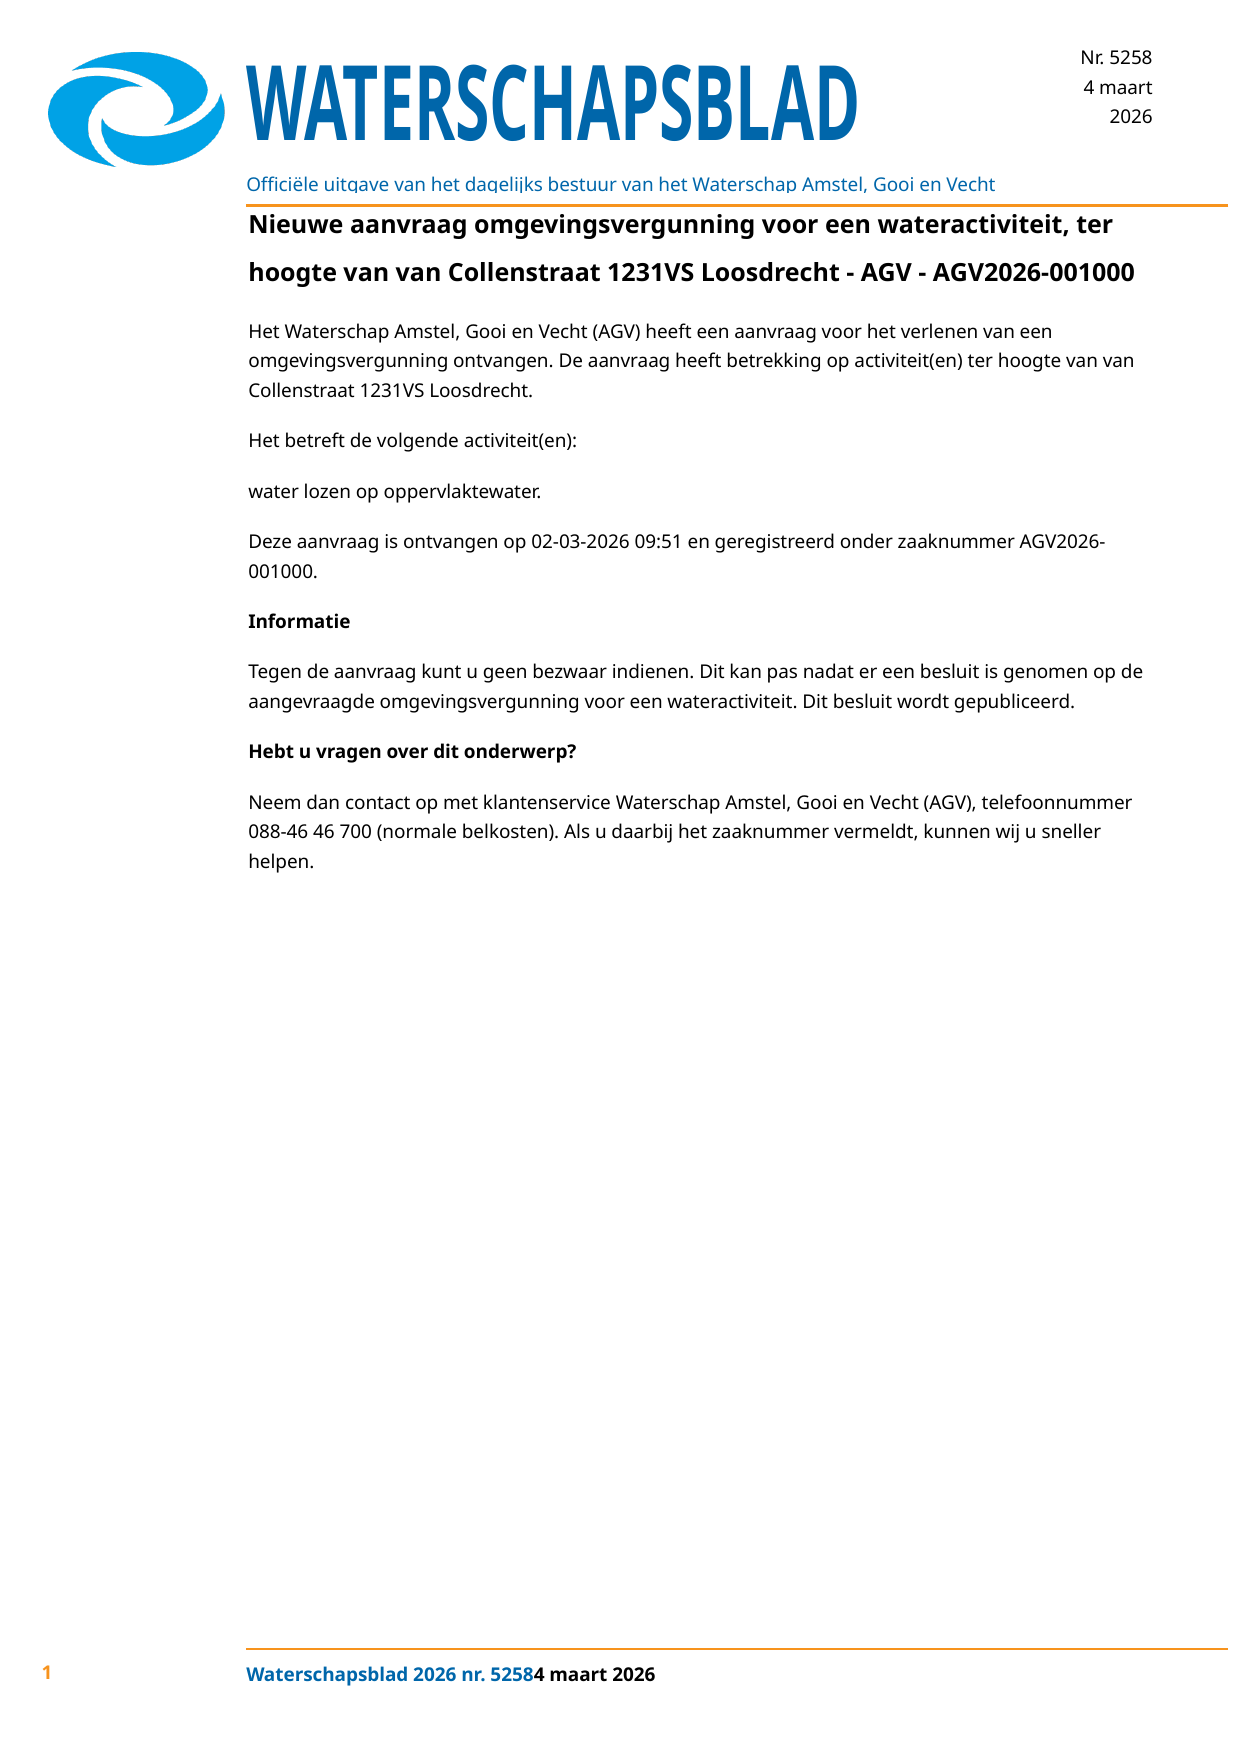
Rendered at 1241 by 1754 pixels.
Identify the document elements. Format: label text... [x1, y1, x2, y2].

text Informatie [248, 608, 1152, 634]
picture [41, 47, 231, 172]
text Tegen de aanvraag kunt u geen bezwaar indienen. Dit kan pas nadat er een besluit is genomen op de aangevraagde omgevingsvergunning voor een wateractiviteit. Dit besluit wordt gepubliceerd. [248, 659, 1152, 714]
text Deze aanvraag is ontvangen op 02-03-2026 09:51 en geregistreerd onder zaaknummer AGV2026-001000. [248, 528, 1152, 584]
text water lozen op oppervlaktewater. [248, 478, 1152, 504]
text Het Waterschap Amstel, Gooi en Vecht (AGV) heeft een aanvraag voor het verlenen van een omgevingsvergunning ontvangen. De aanvraag heeft betrekking op activiteit(en) ter hoogte van van Collenstraat 1231VS Loosdrecht. [248, 318, 1152, 403]
text Nieuwe aanvraag omgevingsvergunning voor een wateractiviteit, ter hoogte van van Collenstraat 1231VS Loosdrecht - AGV - AGV2026-001000 [248, 207, 1152, 288]
text Hebt u vragen over dit onderwerp? [248, 739, 1152, 764]
text Neem dan contact op met klantenservice Waterschap Amstel, Gooi en Vecht (AGV), telefoonnummer 088-46 46 700 (normale belkosten). Als u daarbij het zaaknummer vermeldt, kunnen wij u sneller helpen. [248, 789, 1152, 874]
text Het betreft de volgende activiteit(en): [248, 427, 1152, 453]
